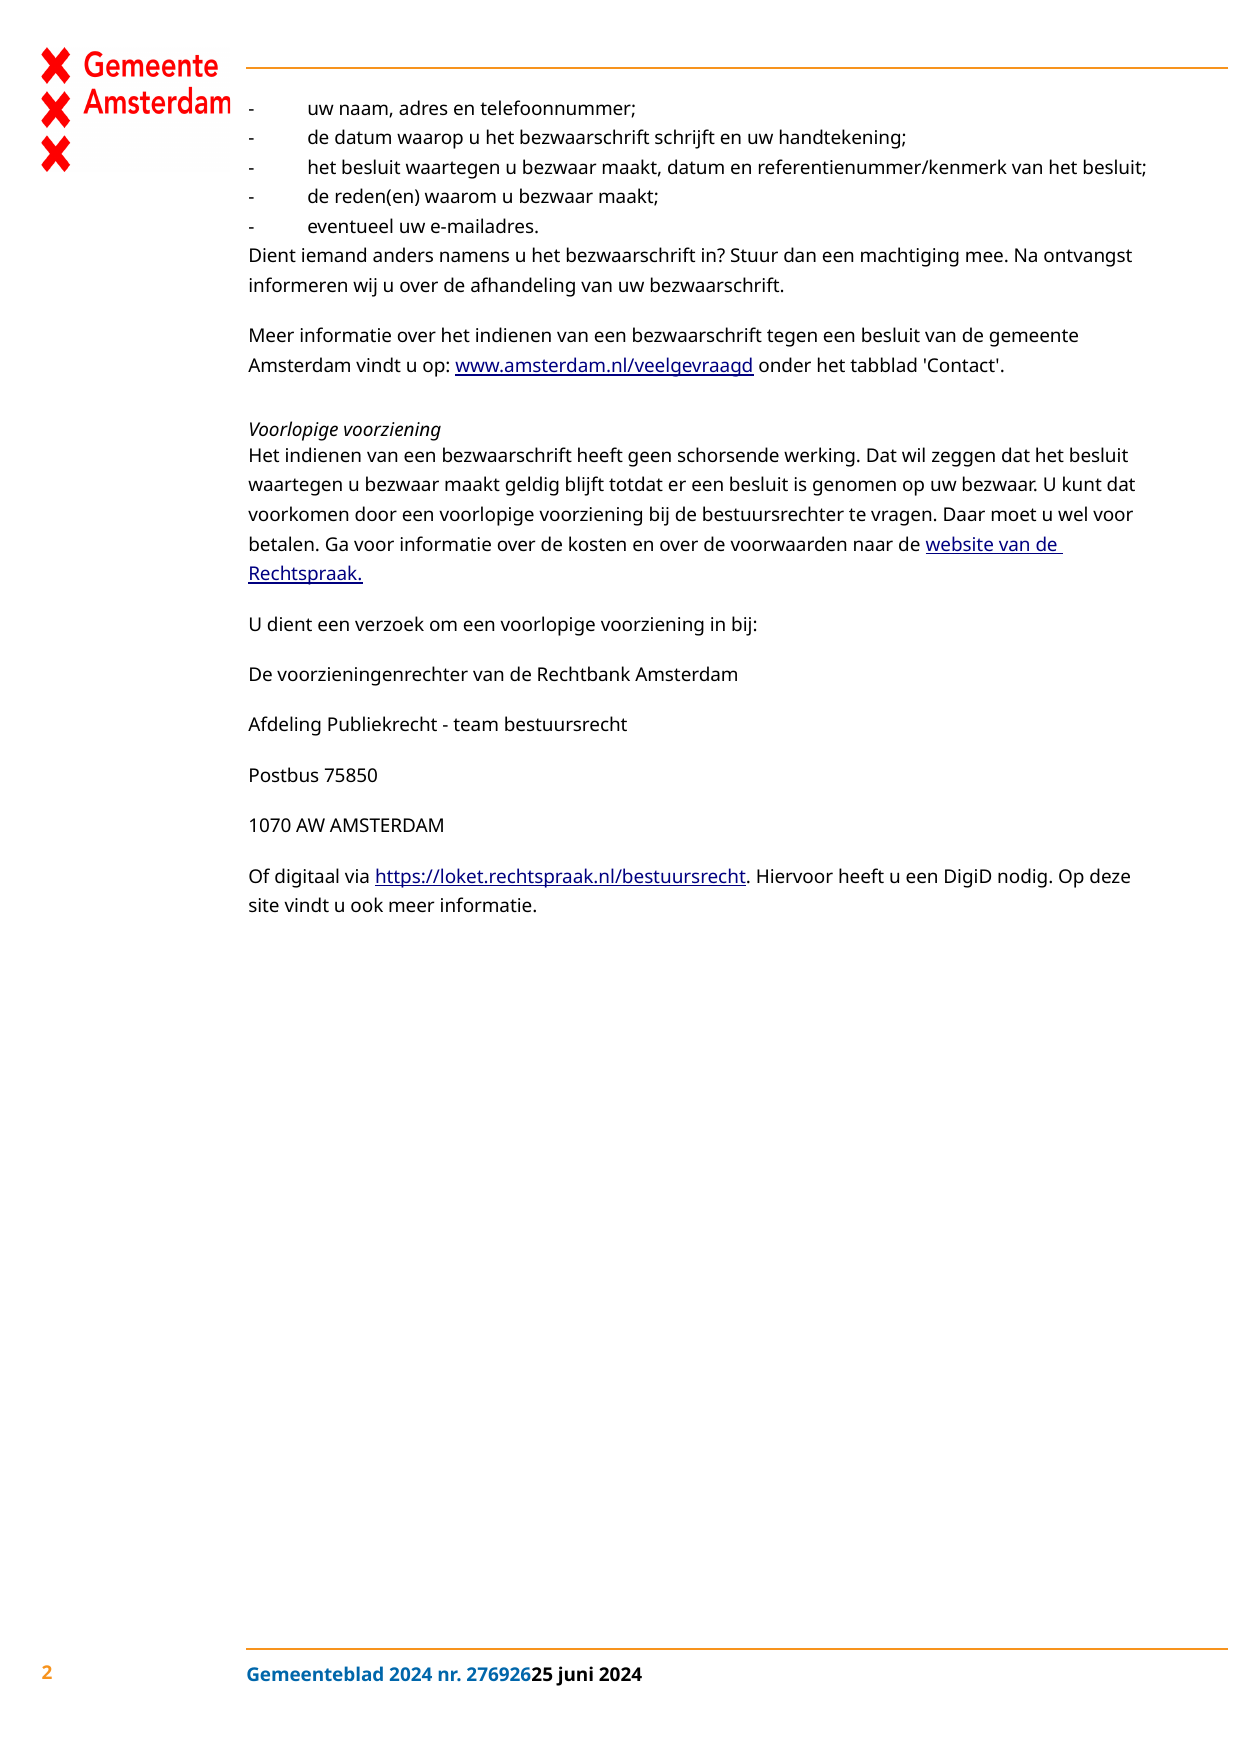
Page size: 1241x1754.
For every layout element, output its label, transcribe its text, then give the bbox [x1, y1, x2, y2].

list de datum waarop u het bezwaarschrift schrijft en uw handtekening; [248, 124, 1152, 150]
text De voorzieningenrechter van de Rechtbank Amsterdam [248, 661, 1152, 687]
text U dient een verzoek om een voorlopige voorziening in bij: [248, 611, 1152, 636]
text Voorlopige voorziening [248, 416, 1152, 442]
text Of digitaal via https://loket.rechtspraak.nl/bestuursrecht. Hiervoor heeft u een DigiD nodig. Op deze site vindt u ook meer informatie. [248, 863, 1152, 918]
list uw naam, adres en telefoonnummer; [248, 95, 1152, 121]
text Postbus 75850 [248, 762, 1152, 788]
text Dient iemand anders namens u het bezwaarschrift in? Stuur dan een machtiging mee. Na ontvangst informeren wij u over de afhandeling van uw bezwaarschrift. [248, 243, 1152, 298]
text Meer informatie over het indienen van een bezwaarschrift tegen een besluit van de gemeente Amsterdam vindt u op: www.amsterdam.nl/veelgevraagd onder het tabblad 'Contact'. [248, 323, 1152, 378]
text Afdeling Publiekrecht - team bestuursrecht [248, 712, 1152, 737]
list de reden(en) waarom u bezwaar maakt; [248, 183, 1152, 209]
text Het indienen van een bezwaarschrift heeft geen schorsende werking. Dat wil zeggen dat het besluit waartegen u bezwaar maakt geldig blijft totdat er een besluit is genomen op uw bezwaar. U kunt dat voorkomen door een voorlopige voorziening bij de bestuursrechter te vragen. Daar moet u wel voor betalen. Ga voor informatie over de kosten en over de voorwaarden naar de website van de Rechtspraak. [248, 442, 1152, 586]
list het besluit waartegen u bezwaar maakt, datum en referentienummer/kenmerk van het besluit; [248, 154, 1152, 180]
picture [41, 47, 231, 172]
list eventueel uw e-mailadres. [248, 213, 1152, 239]
text 1070 AW AMSTERDAM [248, 812, 1152, 838]
